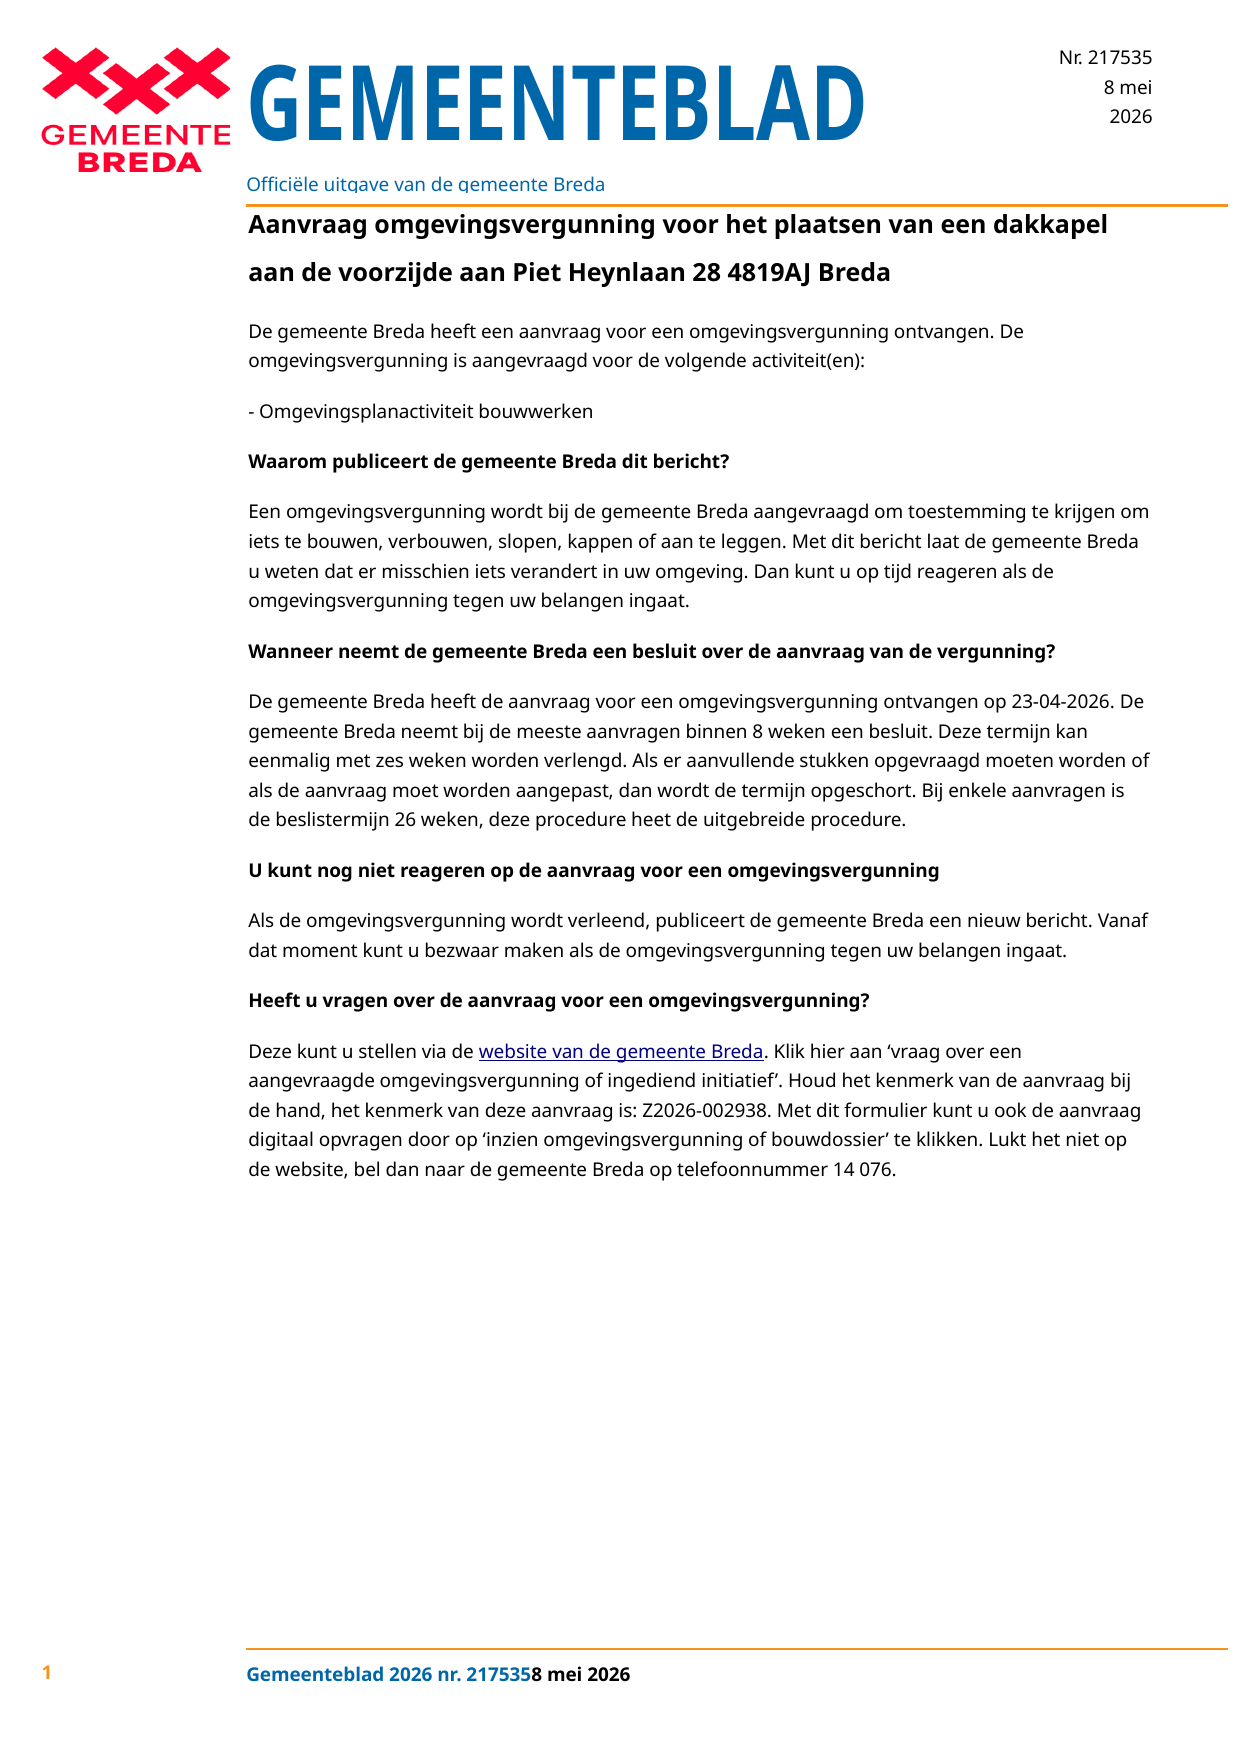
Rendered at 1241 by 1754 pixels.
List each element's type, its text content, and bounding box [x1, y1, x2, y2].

text Een omgevingsvergunning wordt bij de gemeente Breda aangevraagd om toestemming te krijgen om iets te bouwen, verbouwen, slopen, kappen of aan te leggen. Met dit bericht laat de gemeente Breda u weten dat er misschien iets verandert in uw omgeving. Dan kunt u op tijd reageren als de omgevingsvergunning tegen uw belangen ingaat. [248, 499, 1152, 613]
text U kunt nog niet reageren op de aanvraag voor een omgevingsvergunning [248, 857, 1152, 883]
text Deze kunt u stellen via de website van de gemeente Breda. Klik hier aan ‘vraag over een aangevraagde omgevingsvergunning of ingediend initiatief’. Houd het kenmerk van de aanvraag bij de hand, het kenmerk van deze aanvraag is: Z2026-002938. Met dit formulier kunt u ook de aanvraag digitaal opvragen door op ‘inzien omgevingsvergunning of bouwdossier’ te klikken. Lukt het niet op de website, bel dan naar de gemeente Breda op telefoonnummer 14 076. [248, 1038, 1152, 1182]
picture [41, 47, 231, 172]
text Heeft u vragen over de aanvraag voor een omgevingsvergunning? [248, 987, 1152, 1013]
text Als de omgevingsvergunning wordt verleend, publiceert de gemeente Breda een nieuw bericht. Vanaf dat moment kunt u bezwaar maken als de omgevingsvergunning tegen uw belangen ingaat. [248, 907, 1152, 963]
text De gemeente Breda heeft de aanvraag voor een omgevingsvergunning ontvangen op 23-04-2026. De gemeente Breda neemt bij de meeste aanvragen binnen 8 weken een besluit. Deze termijn kan eenmalig met zes weken worden verlengd. Als er aanvullende stukken opgevraagd moeten worden of als de aanvraag moet worden aangepast, dan wordt de termijn opgeschort. Bij enkele aanvragen is de beslistermijn 26 weken, deze procedure heet de uitgebreide procedure. [248, 688, 1152, 832]
text De gemeente Breda heeft een aanvraag voor een omgevingsvergunning ontvangen. De omgevingsvergunning is aangevraagd voor de volgende activiteit(en): [248, 318, 1152, 373]
text Wanneer neemt de gemeente Breda een besluit over de aanvraag van de vergunning? [248, 638, 1152, 664]
text Waarom publiceert de gemeente Breda dit bericht? [248, 448, 1152, 474]
text Aanvraag omgevingsvergunning voor het plaatsen van een dakkapel aan de voorzijde aan Piet Heynlaan 28 4819AJ Breda [248, 207, 1152, 288]
text - Omgevingsplanactiviteit bouwwerken [248, 398, 1152, 424]
